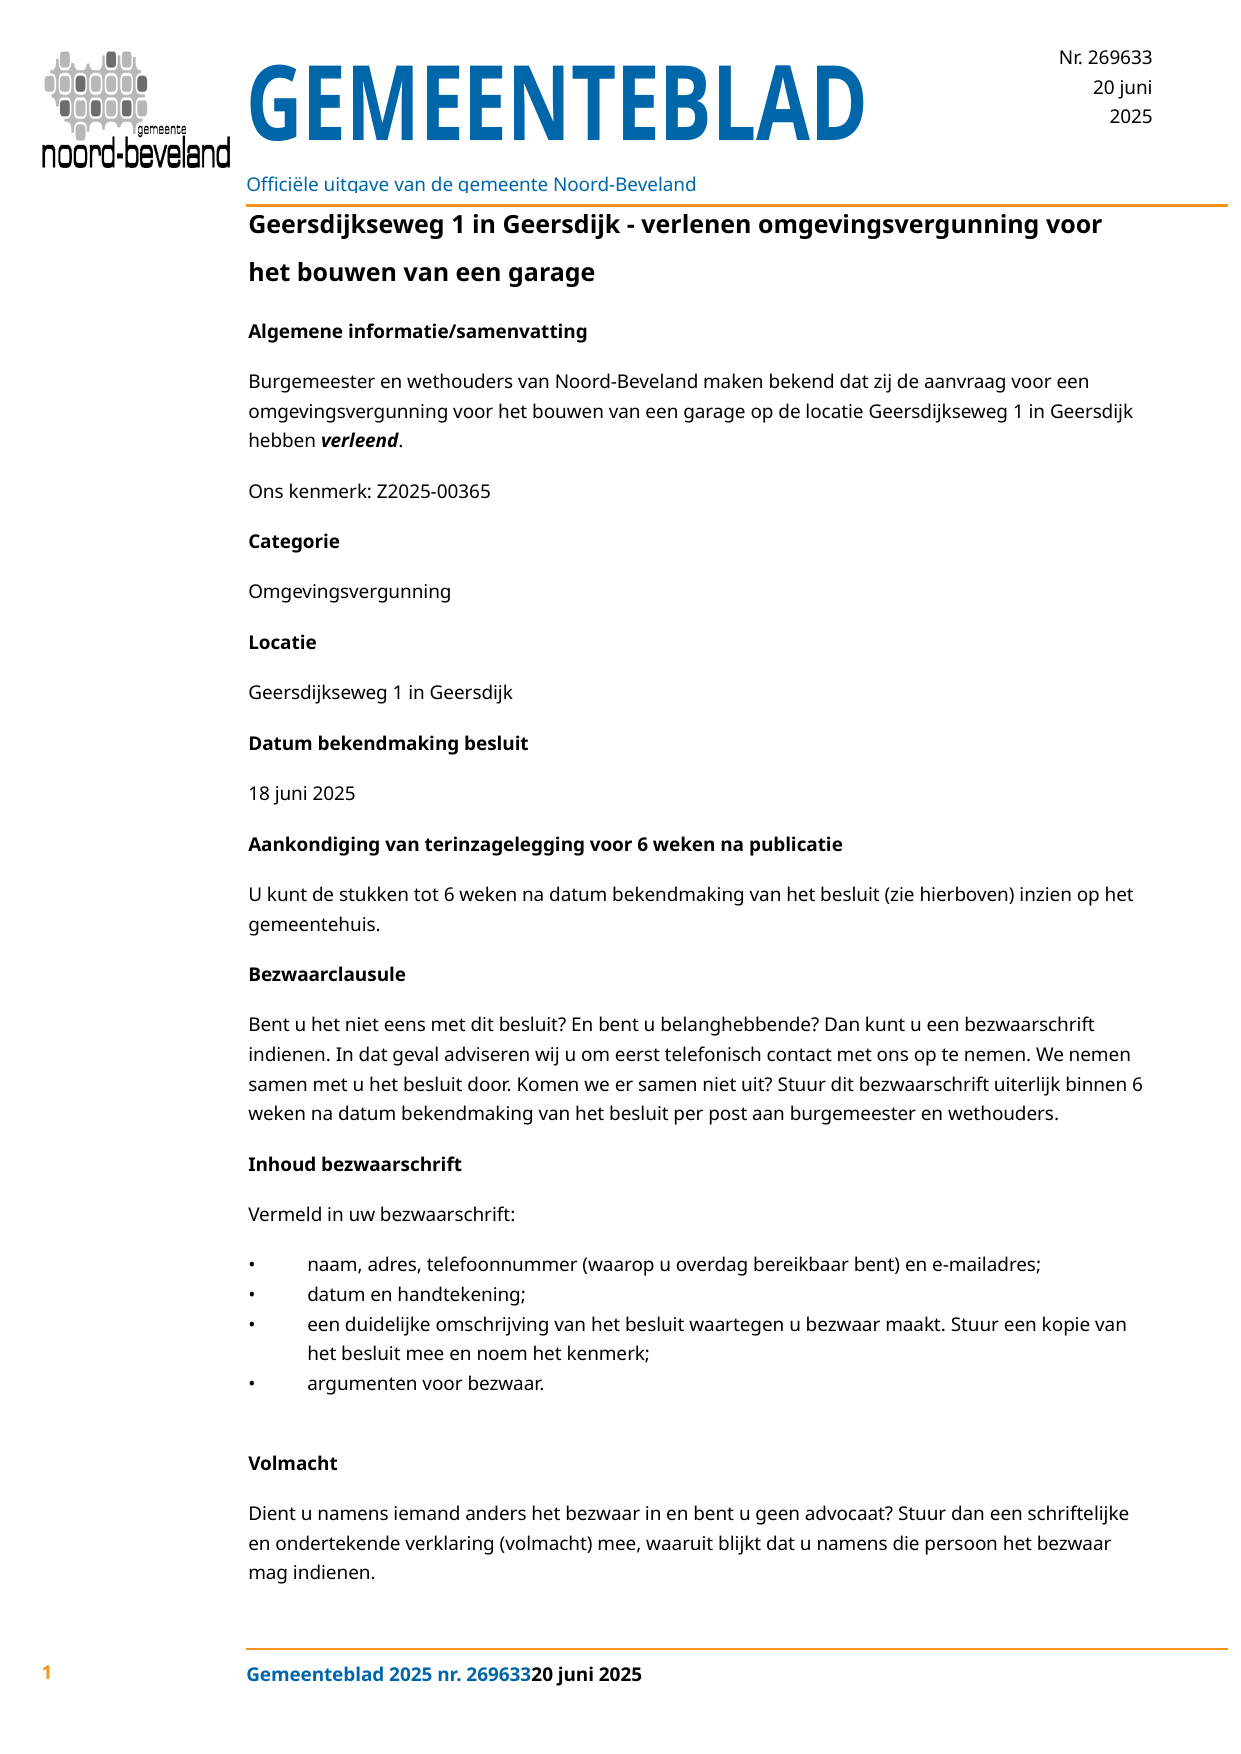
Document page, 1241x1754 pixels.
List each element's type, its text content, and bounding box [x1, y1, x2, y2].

text Dient u namens iemand anders het bezwaar in en bent u geen advocaat? Stuur dan een schriftelijke en ondertekende verklaring (volmacht) mee, waaruit blijkt dat u namens die persoon het bezwaar mag indienen. [248, 1500, 1152, 1585]
text Geersdijkseweg 1 in Geersdijk [248, 679, 1152, 705]
text Aankondiging van terinzagelegging voor 6 weken na publicatie [248, 831, 1152, 857]
text Bezwaarclausule [248, 961, 1152, 987]
text 18 juni 2025 [248, 780, 1152, 806]
text Categorie [248, 528, 1152, 554]
list datum en handtekening; [248, 1281, 1152, 1307]
text Algemene informatie/samenvatting [248, 318, 1152, 344]
text Geersdijkseweg 1 in Geersdijk - verlenen omgevingsvergunning voor het bouwen van een garage [248, 207, 1152, 288]
picture [41, 47, 231, 172]
text Bent u het niet eens met dit besluit? En bent u belanghebbende? Dan kunt u een bezwaarschrift indienen. In dat geval adviseren wij u om eerst telefonisch contact met ons op te nemen. We nemen samen met u het besluit door. Komen we er samen niet uit? Stuur dit bezwaarschrift uiterlijk binnen 6 weken na datum bekendmaking van het besluit per post aan burgemeester en wethouders. [248, 1012, 1152, 1126]
text Vermeld in uw bezwaarschrift: [248, 1201, 1152, 1227]
list naam, adres, telefoonnummer (waarop u overdag bereikbaar bent) en e-mailadres; [248, 1252, 1152, 1277]
text Burgemeester en wethouders van Noord-Beveland maken bekend dat zij de aanvraag voor een omgevingsvergunning voor het bouwen van een garage op de locatie Geersdijkseweg 1 in Geersdijk hebben verleend. [248, 368, 1152, 453]
text Inhoud bezwaarschrift [248, 1151, 1152, 1177]
text Locatie [248, 629, 1152, 655]
text Datum bekendmaking besluit [248, 730, 1152, 756]
text Volmacht [248, 1450, 1152, 1476]
list een duidelijke omschrijving van het besluit waartegen u bezwaar maakt. Stuur een kopie van het besluit mee en noem het kenmerk; [248, 1311, 1152, 1366]
text Omgevingsvergunning [248, 579, 1152, 604]
text Ons kenmerk: Z2025-00365 [248, 478, 1152, 504]
text U kunt de stukken tot 6 weken na datum bekendmaking van het besluit (zie hierboven) inzien op het gemeentehuis. [248, 881, 1152, 937]
list argumenten voor bezwaar. [248, 1370, 1152, 1396]
